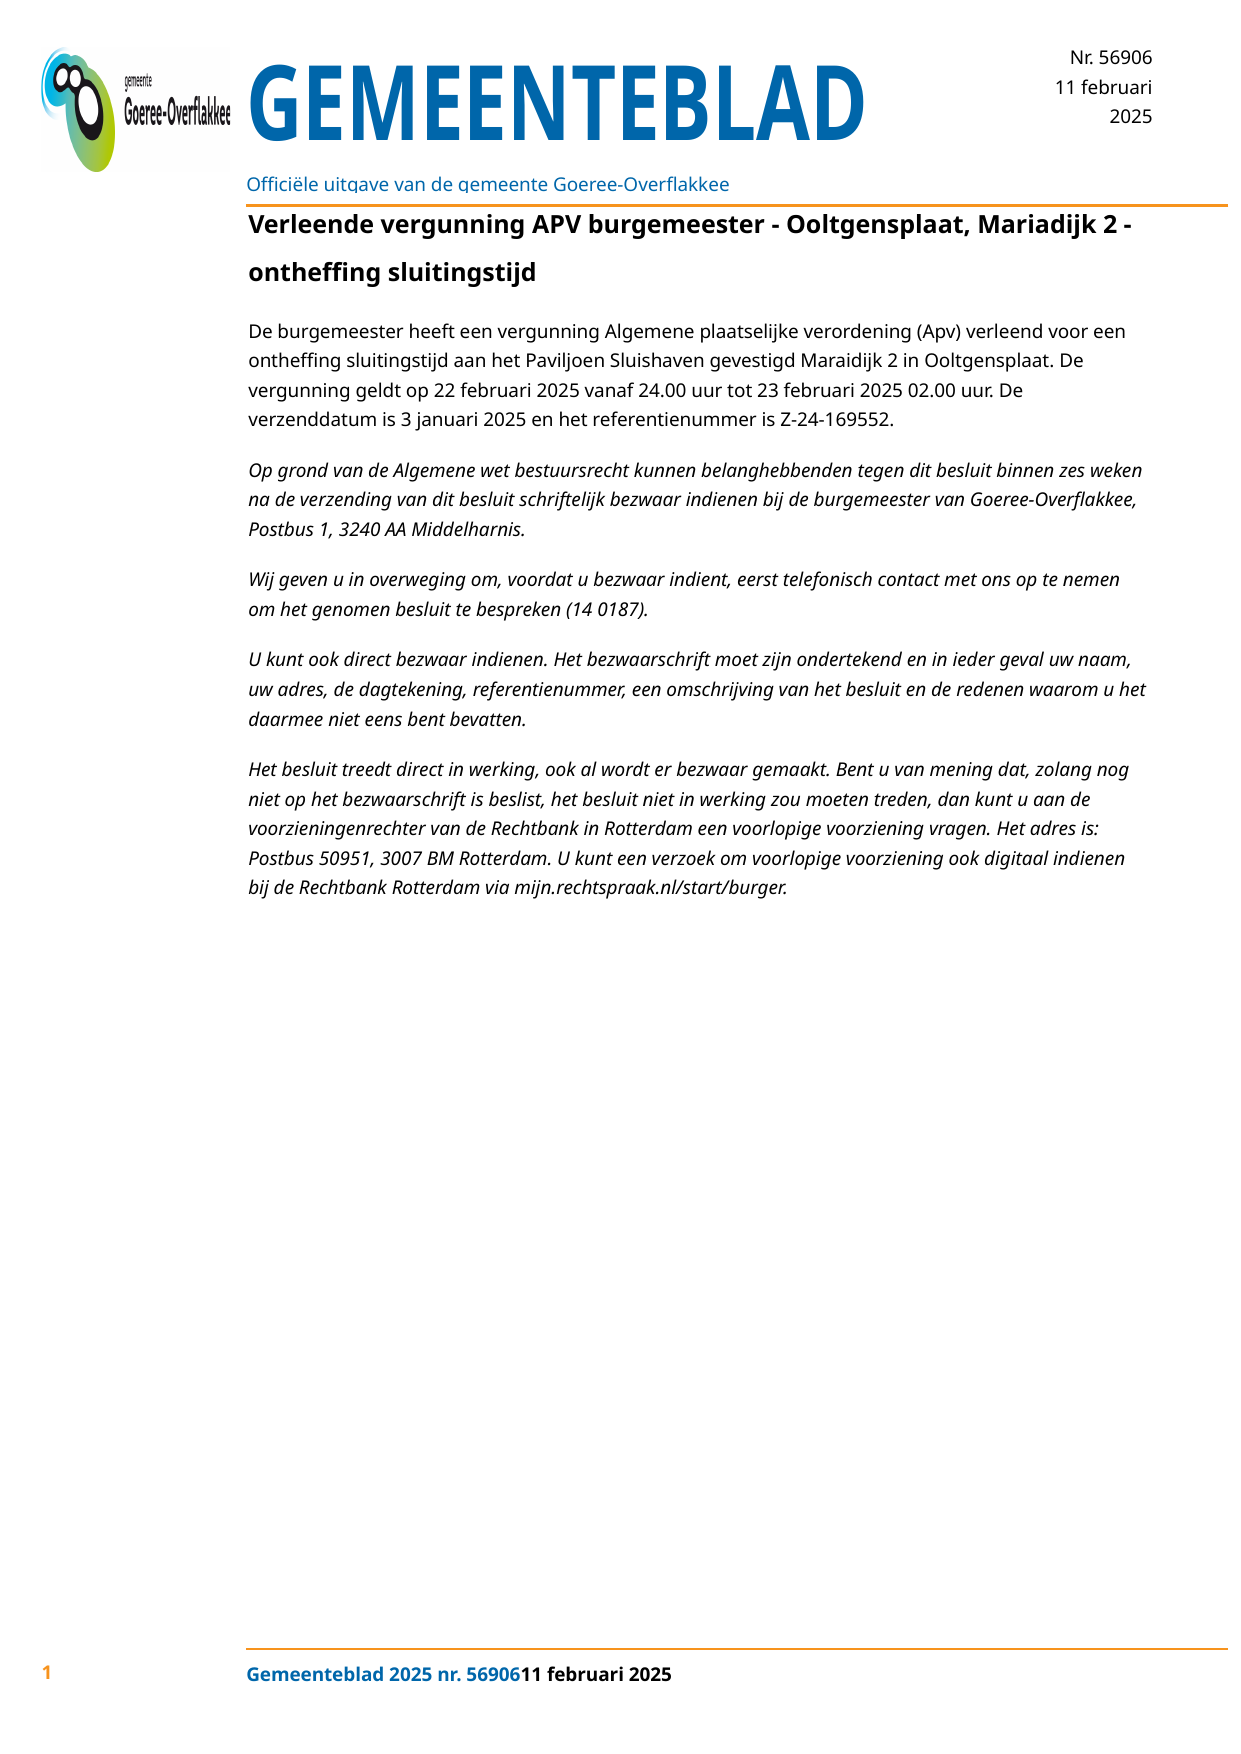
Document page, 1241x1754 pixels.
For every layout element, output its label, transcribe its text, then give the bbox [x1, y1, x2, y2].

text Wij geven u in overweging om, voordat u bezwaar indient, eerst telefonisch contact met ons op te nemen om het genomen besluit te bespreken (14 0187). [248, 567, 1152, 622]
text Verleende vergunning APV burgemeester - Ooltgensplaat, Mariadijk 2 - ontheffing sluitingstijd [248, 207, 1152, 288]
text Op grond van de Algemene wet bestuursrecht kunnen belanghebbenden tegen dit besluit binnen zes weken na de verzending van dit besluit schriftelijk bezwaar indienen bij de burgemeester van Goeree-Overflakkee, Postbus 1, 3240 AA Middelharnis. [248, 457, 1152, 542]
text U kunt ook direct bezwaar indienen. Het bezwaarschrift moet zijn ondertekend en in ieder geval uw naam, uw adres, de dagtekening, referentienummer, een omschrijving van het besluit en de redenen waarom u het daarmee niet eens bent bevatten. [248, 647, 1152, 732]
text Het besluit treedt direct in werking, ook al wordt er bezwaar gemaakt. Bent u van mening dat, zolang nog niet op het bezwaarschrift is beslist, het besluit niet in werking zou moeten treden, dan kunt u aan de voorzieningenrechter van de Rechtbank in Rotterdam een voorlopige voorziening vragen. Het adres is: Postbus 50951, 3007 BM Rotterdam. U kunt een verzoek om voorlopige voorziening ook digitaal indienen bij de Rechtbank Rotterdam via mijn.rechtspraak.nl/start/burger. [248, 756, 1152, 900]
text De burgemeester heeft een vergunning Algemene plaatselijke verordening (Apv) verleend voor een ontheffing sluitingstijd aan het Paviljoen Sluishaven gevestigd Maraidijk 2 in Ooltgensplaat. De vergunning geldt op 22 februari 2025 vanaf 24.00 uur tot 23 februari 2025 02.00 uur. De verzenddatum is 3 januari 2025 en het referentienummer is Z-24-169552. [248, 318, 1152, 432]
picture [41, 47, 231, 172]
